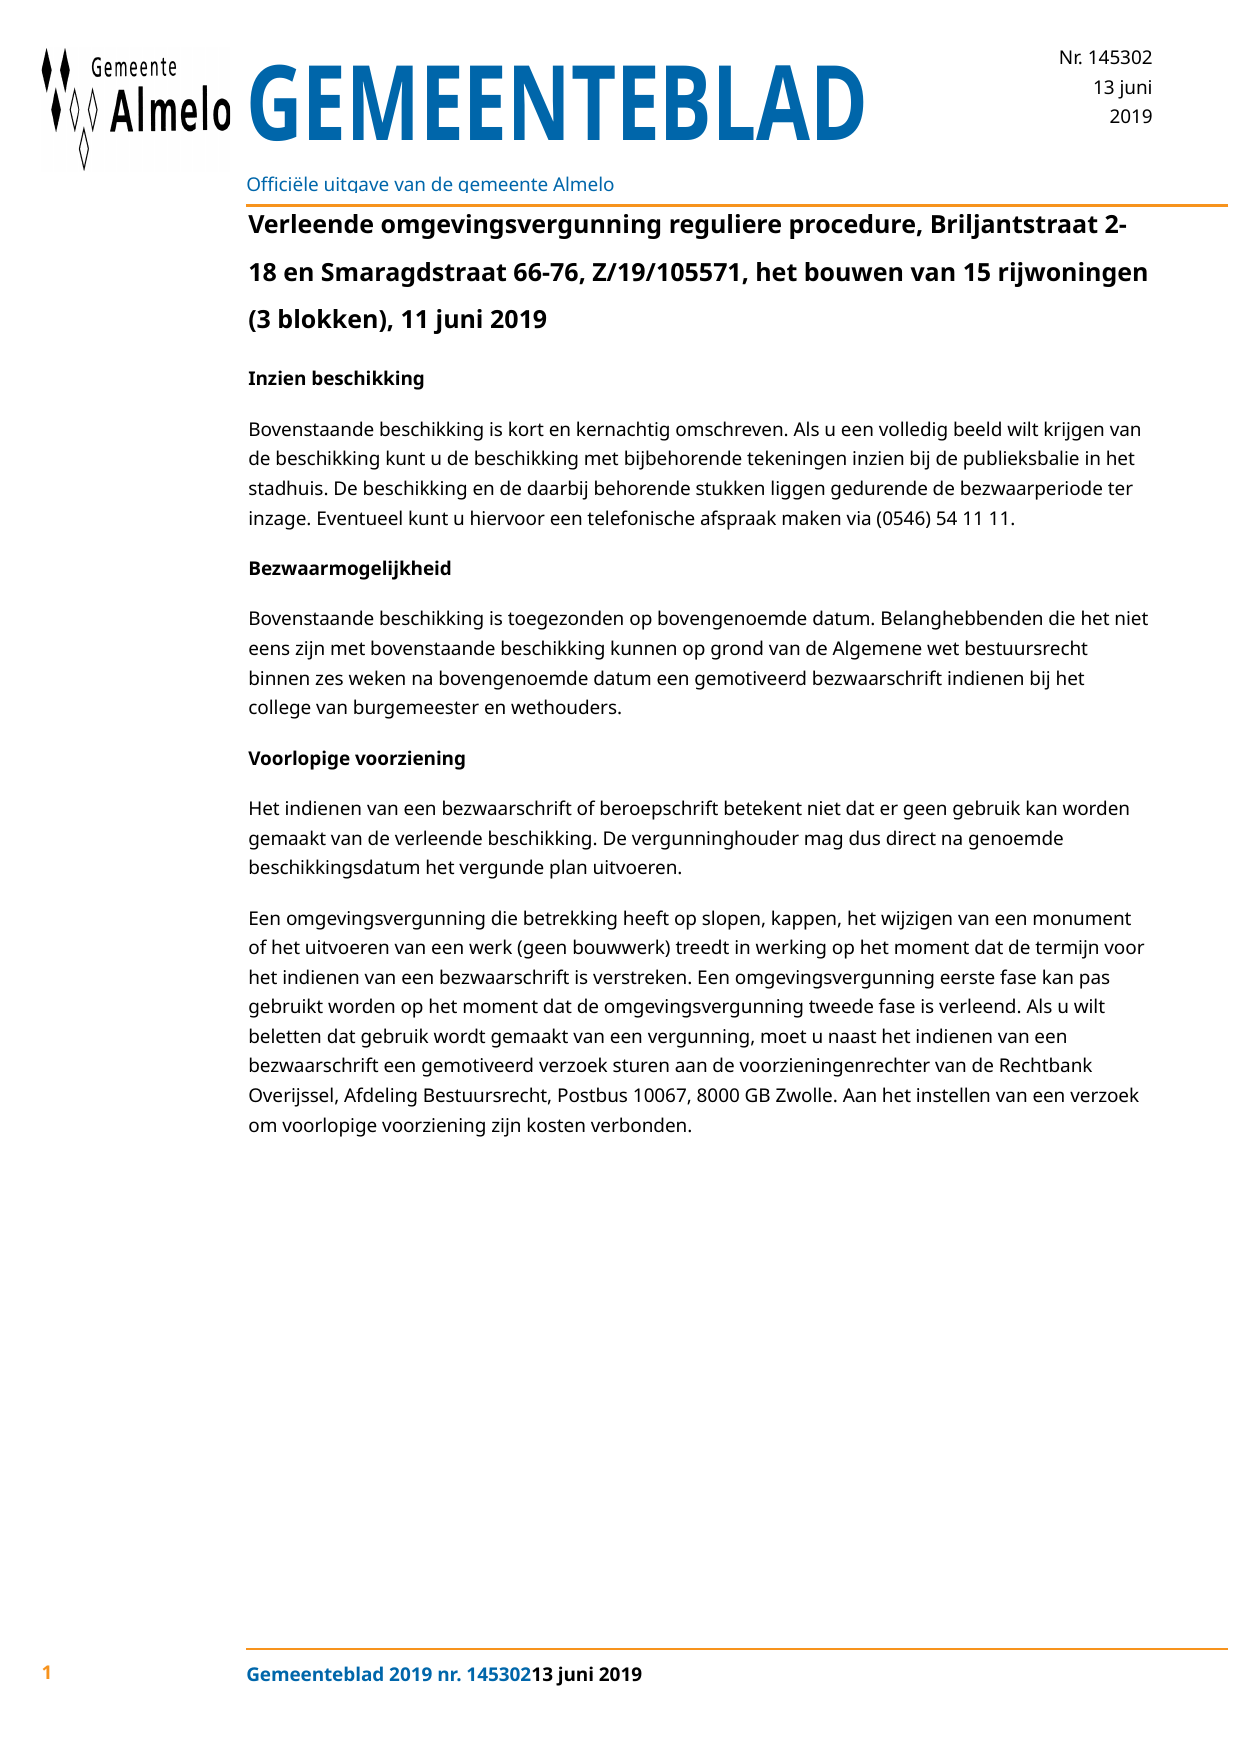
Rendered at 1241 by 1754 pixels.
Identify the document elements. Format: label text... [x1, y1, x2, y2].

text Het indienen van een bezwaarschrift of beroepschrift betekent niet dat er geen gebruik kan worden gemaakt van de verleende beschikking. De vergunninghouder mag dus direct na genoemde beschikkingsdatum het vergunde plan uitvoeren. [248, 795, 1152, 880]
text Een omgevingsvergunning die betrekking heeft op slopen, kappen, het wijzigen van een monument of het uitvoeren van een werk (geen bouwwerk) treedt in werking op het moment dat de termijn voor het indienen van een bezwaarschrift is verstreken. Een omgevingsvergunning eerste fase kan pas gebruikt worden op het moment dat de omgevingsvergunning tweede fase is verleend. Als u wilt beletten dat gebruik wordt gemaakt van een vergunning, moet u naast het indienen van een bezwaarschrift een gemotiveerd verzoek sturen aan de voorzieningenrechter van de Rechtbank Overijssel, Afdeling Bestuursrecht, Postbus 10067, 8000 GB Zwolle. Aan het instellen van een verzoek om voorlopige voorziening zijn kosten verbonden. [248, 905, 1152, 1137]
text Voorlopige voorziening [248, 745, 1152, 770]
picture [41, 47, 231, 172]
text Bezwaarmogelijkheid [248, 555, 1152, 581]
text Inzien beschikking [248, 366, 1152, 391]
text Verleende omgevingsvergunning reguliere procedure, Briljantstraat 2-18 en Smaragdstraat 66-76, Z/19/105571, het bouwen van 15 rijwoningen (3 blokken), 11 juni 2019 [248, 207, 1152, 336]
text Bovenstaande beschikking is toegezonden op bovengenoemde datum. Belanghebbenden die het niet eens zijn met bovenstaande beschikking kunnen op grond van de Algemene wet bestuursrecht binnen zes weken na bovengenoemde datum een gemotiveerd bezwaarschrift indienen bij het college van burgemeester en wethouders. [248, 606, 1152, 720]
text Bovenstaande beschikking is kort en kernachtig omschreven. Als u een volledig beeld wilt krijgen van de beschikking kunt u de beschikking met bijbehorende tekeningen inzien bij de publieksbalie in het stadhuis. De beschikking en de daarbij behorende stukken liggen gedurende de bezwaarperiode ter inzage. Eventueel kunt u hiervoor een telefonische afspraak maken via (0546) 54 11 11. [248, 416, 1152, 530]
